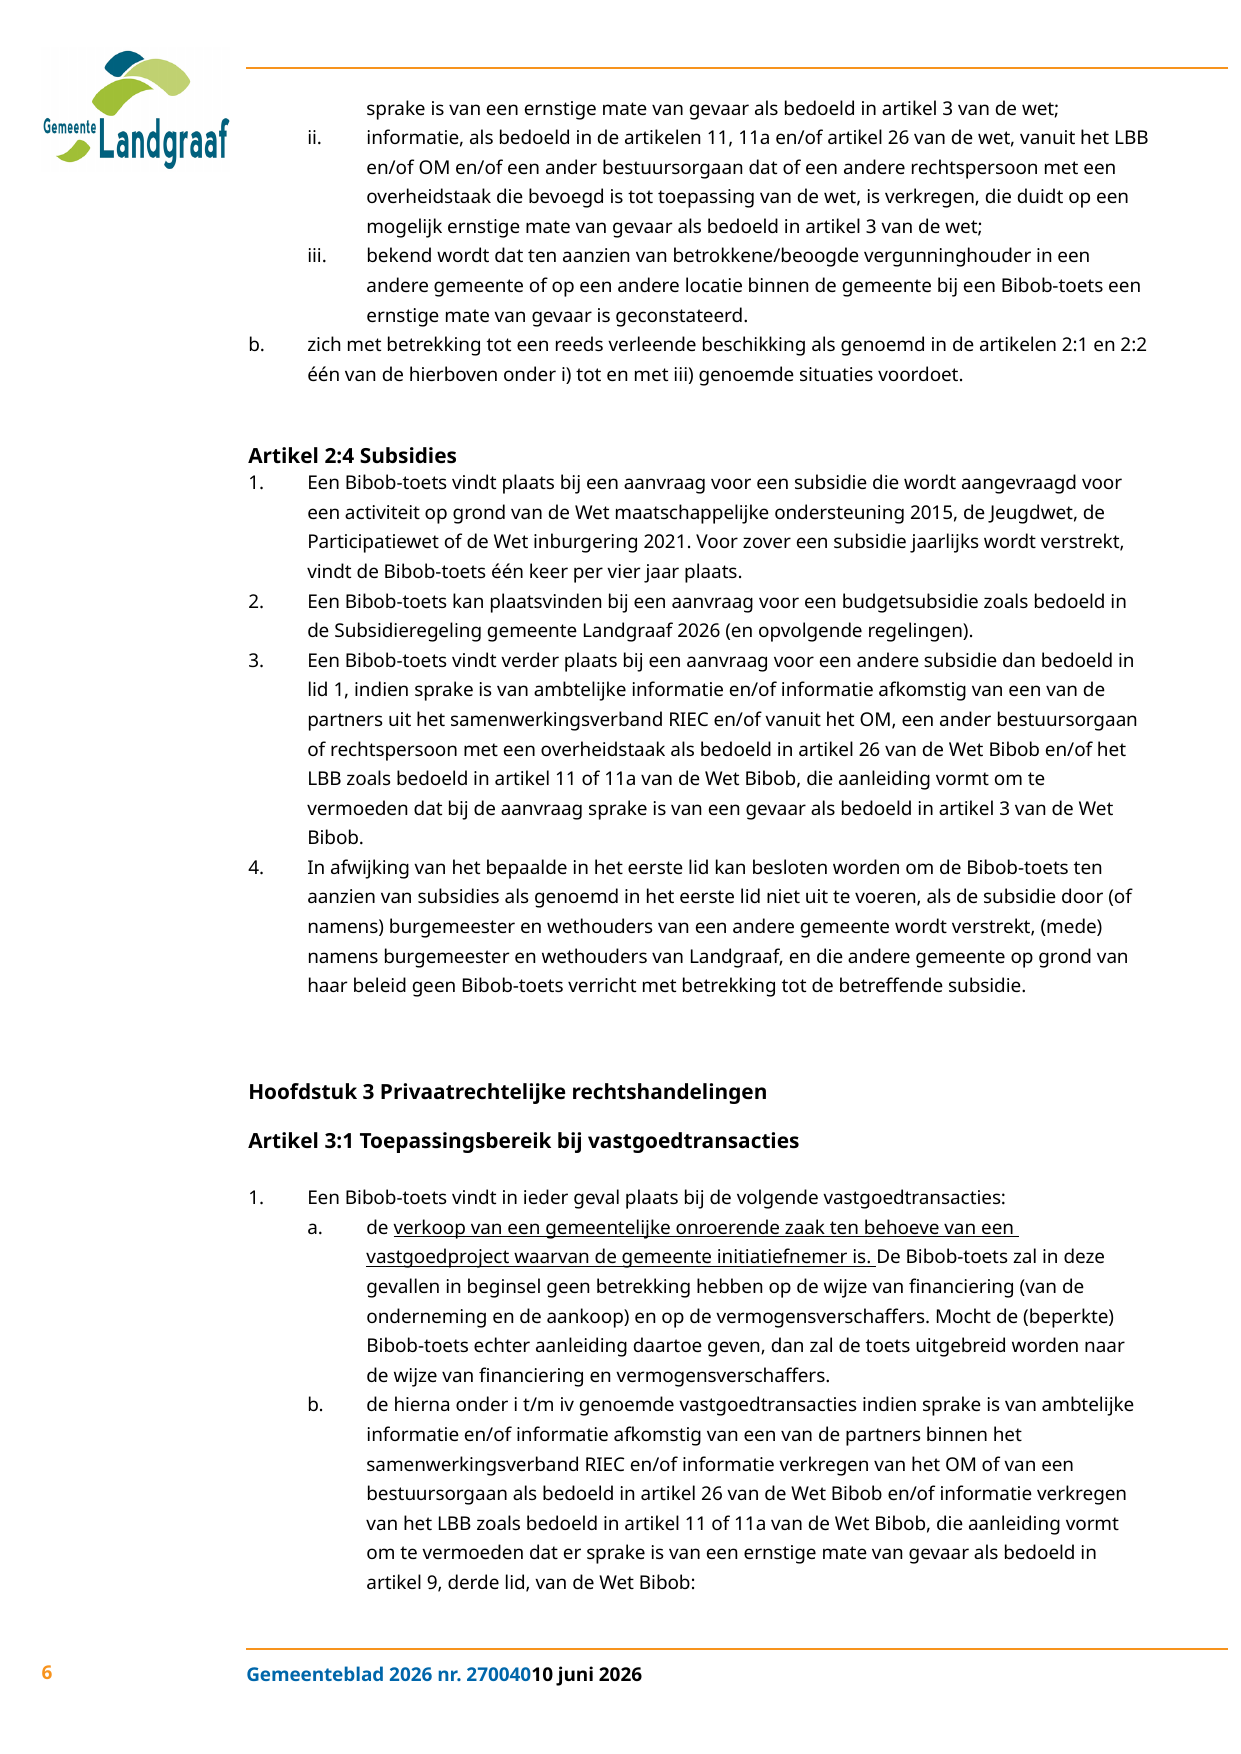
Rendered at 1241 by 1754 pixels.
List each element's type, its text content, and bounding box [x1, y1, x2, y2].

text Artikel 2:4 Subsidies [248, 441, 1152, 469]
list bekend wordt dat ten aanzien van betrokkene/beoogde vergunninghouder in een andere gemeente of op een andere locatie binnen de gemeente bij een Bibob-toets een ernstige mate van gevaar is geconstateerd. [307, 243, 1152, 328]
text Artikel 3:1 Toepassingsbereik bij vastgoedtransacties [248, 1126, 1152, 1155]
list Een Bibob-toets vindt verder plaats bij een aanvraag voor een andere subsidie dan bedoeld in lid 1, indien sprake is van ambtelijke informatie en/of informatie afkomstig van een van de partners uit het samenwerkingsverband RIEC en/of vanuit het OM, een ander bestuursorgaan of rechtspersoon met een overheidstaak als bedoeld in artikel 26 van de Wet Bibob en/of het LBB zoals bedoeld in artikel 11 of 11a van de Wet Bibob, die aanleiding vormt om te vermoeden dat bij de aanvraag sprake is van een gevaar als bedoeld in artikel 3 van de Wet Bibob. [248, 647, 1152, 850]
list Een Bibob-toets kan plaatsvinden bij een aanvraag voor een budgetsubsidie zoals bedoeld in de Subsidieregeling gemeente Landgraaf 2026 (en opvolgende regelingen). [248, 588, 1152, 643]
list informatie, als bedoeld in de artikelen 11, 11a en/of artikel 26 van de wet, vanuit het LBB en/of OM en/of een ander bestuursorgaan dat of een andere rechtspersoon met een overheidstaak die bevoegd is tot toepassing van de wet, is verkregen, die duidt op een mogelijk ernstige mate van gevaar als bedoeld in artikel 3 van de wet; [307, 124, 1152, 239]
text Hoofdstuk 3 Privaatrechtelijke rechtshandelingen [248, 1077, 1152, 1106]
list Een Bibob-toets vindt plaats bij een aanvraag voor een subsidie die wordt aangevraagd voor een activiteit op grond van de Wet maatschappelijke ondersteuning 2015, de Jeugdwet, de Participatiewet of de Wet inburgering 2021. Voor zover een subsidie jaarlijks wordt verstrekt, vindt de Bibob-toets één keer per vier jaar plaats. [248, 469, 1152, 584]
list In afwijking van het bepaalde in het eerste lid kan besloten worden om de Bibob-toets ten aanzien van subsidies als genoemd in het eerste lid niet uit te voeren, als de subsidie door (of namens) burgemeester en wethouders van een andere gemeente wordt verstrekt, (mede) namens burgemeester en wethouders van Landgraaf, en die andere gemeente op grond van haar beleid geen Bibob-toets verricht met betrekking tot de betreffende subsidie. [248, 854, 1152, 998]
list zich met betrekking tot een reeds verleende beschikking als genoemd in de artikelen 2:1 en 2:2 één van de hierboven onder i) tot en met iii) genoemde situaties voordoet. [248, 331, 1152, 387]
list de verkoop van een gemeentelijke onroerende zaak ten behoeve van een vastgoedproject waarvan de gemeente initiatiefnemer is. De Bibob-toets zal in deze gevallen in beginsel geen betrekking hebben op de wijze van financiering (van de onderneming en de aankoop) en op de vermogensverschaffers. Mocht de (beperkte) Bibob-toets echter aanleiding daartoe geven, dan zal de toets uitgebreid worden naar de wijze van financiering en vermogensverschaffers. [307, 1214, 1152, 1388]
list de hierna onder i t/m iv genoemde vastgoedtransacties indien sprake is van ambtelijke informatie en/of informatie afkomstig van een van de partners binnen het samenwerkingsverband RIEC en/of informatie verkregen van het OM of van een bestuursorgaan als bedoeld in artikel 26 van de Wet Bibob en/of informatie verkregen van het LBB zoals bedoeld in artikel 11 of 11a van de Wet Bibob, die aanleiding vormt om te vermoeden dat er sprake is van een ernstige mate van gevaar als bedoeld in artikel 9, derde lid, van de Wet Bibob: [307, 1392, 1152, 1595]
picture [41, 47, 231, 172]
list sprake is van een ernstige mate van gevaar als bedoeld in artikel 3 van de wet; [307, 95, 1152, 121]
list Een Bibob-toets vindt in ieder geval plaats bij de volgende vastgoedtransacties: [248, 1184, 1152, 1210]
